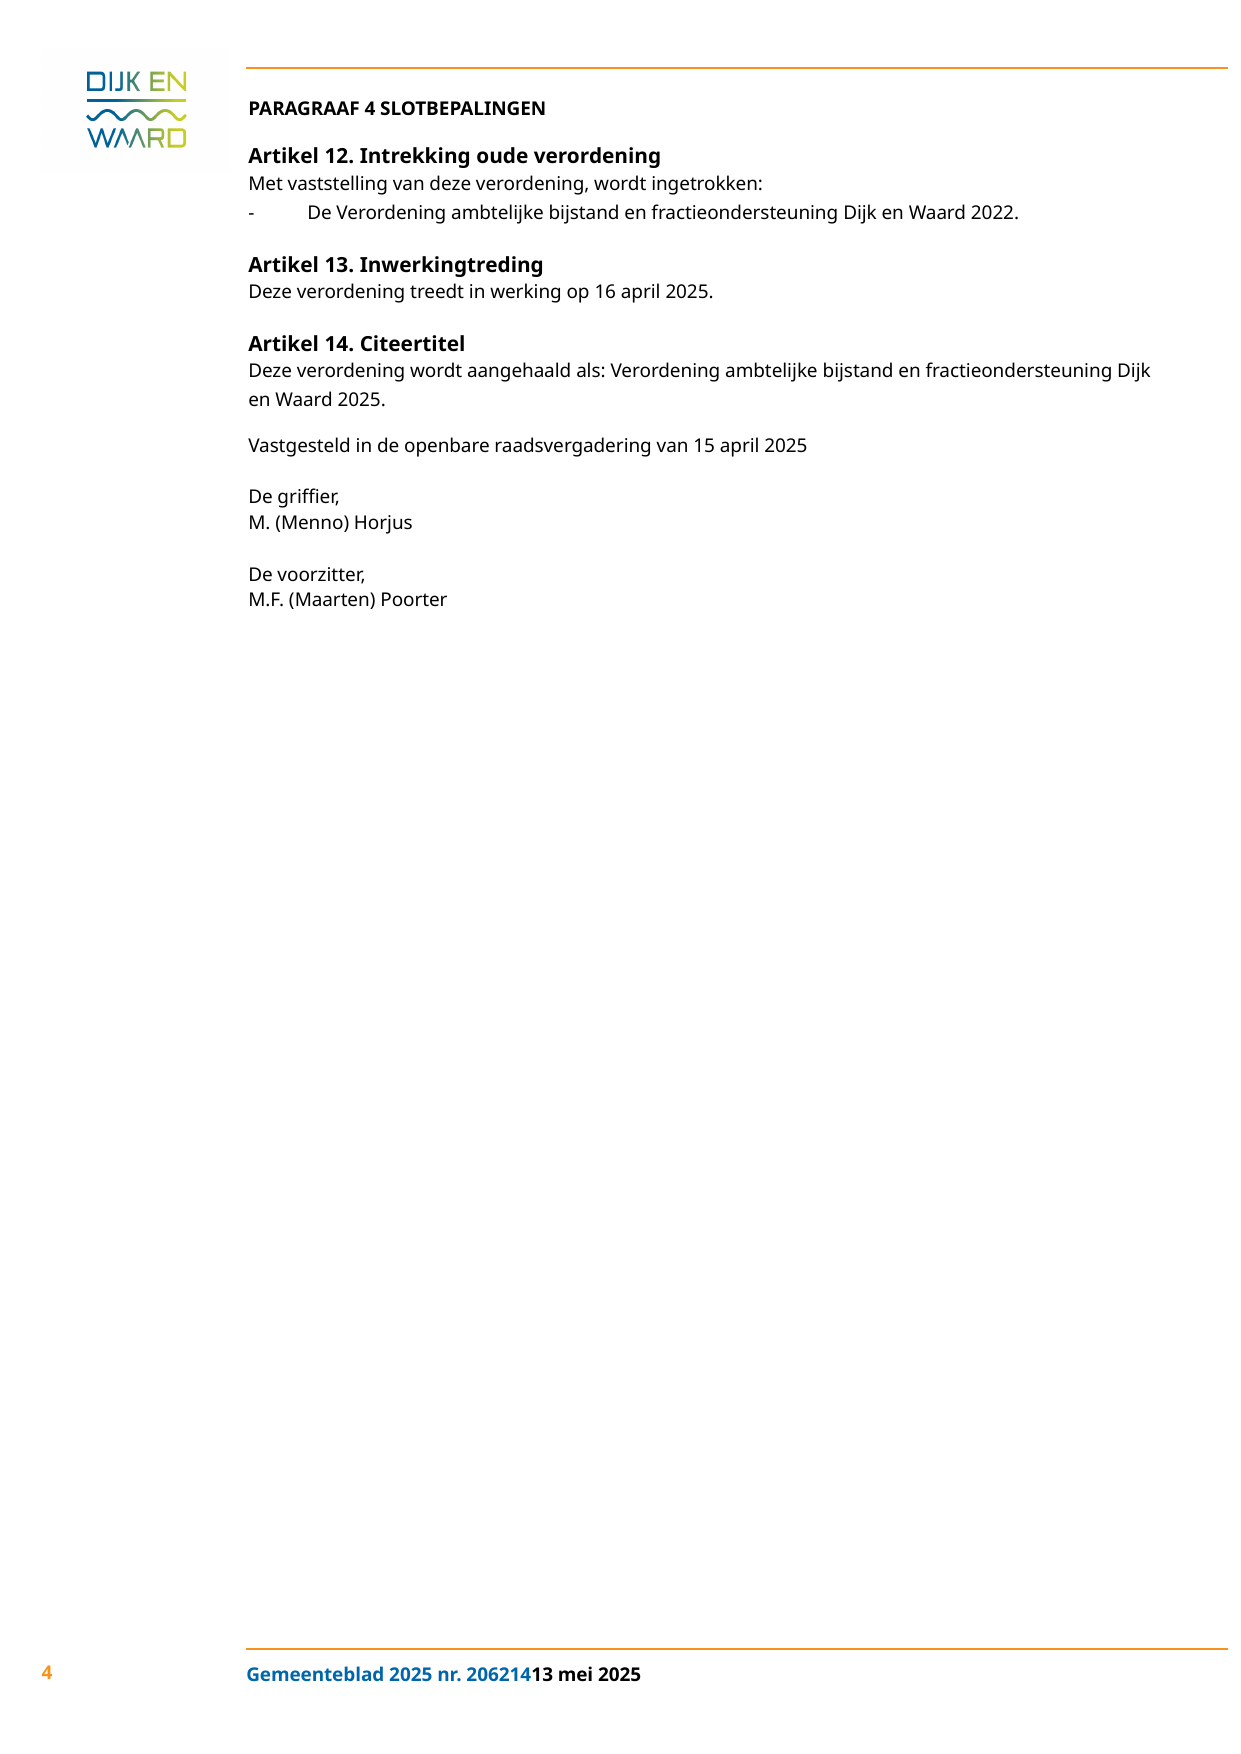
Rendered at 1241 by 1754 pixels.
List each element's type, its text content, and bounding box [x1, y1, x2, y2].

text Artikel 13. Inwerkingtreding [248, 250, 1152, 278]
list De Verordening ambtelijke bijstand en fractieondersteuning Dijk en Waard 2022. [248, 199, 1152, 225]
text PARAGRAAF 4 SLOTBEPALINGEN [248, 95, 1152, 121]
text De voorzitter, [248, 561, 1152, 587]
text Artikel 12. Intrekking oude verordening [248, 141, 1152, 170]
text M.F. (Maarten) Poorter [248, 587, 1152, 612]
text De griffier, [248, 484, 1152, 509]
text Met vaststelling van deze verordening, wordt ingetrokken: [248, 170, 1152, 196]
text M. (Menno) Horjus [248, 509, 1152, 535]
text Deze verordening treedt in werking op 16 april 2025. [248, 278, 1152, 304]
picture [41, 47, 231, 172]
text Artikel 14. Citeertitel [248, 329, 1152, 357]
text Deze verordening wordt aangehaald als: Verordening ambtelijke bijstand en fractieondersteuning Dijk en Waard 2025. [248, 357, 1152, 412]
text Vastgesteld in de openbare raadsvergadering van 15 april 2025 [248, 432, 1152, 458]
